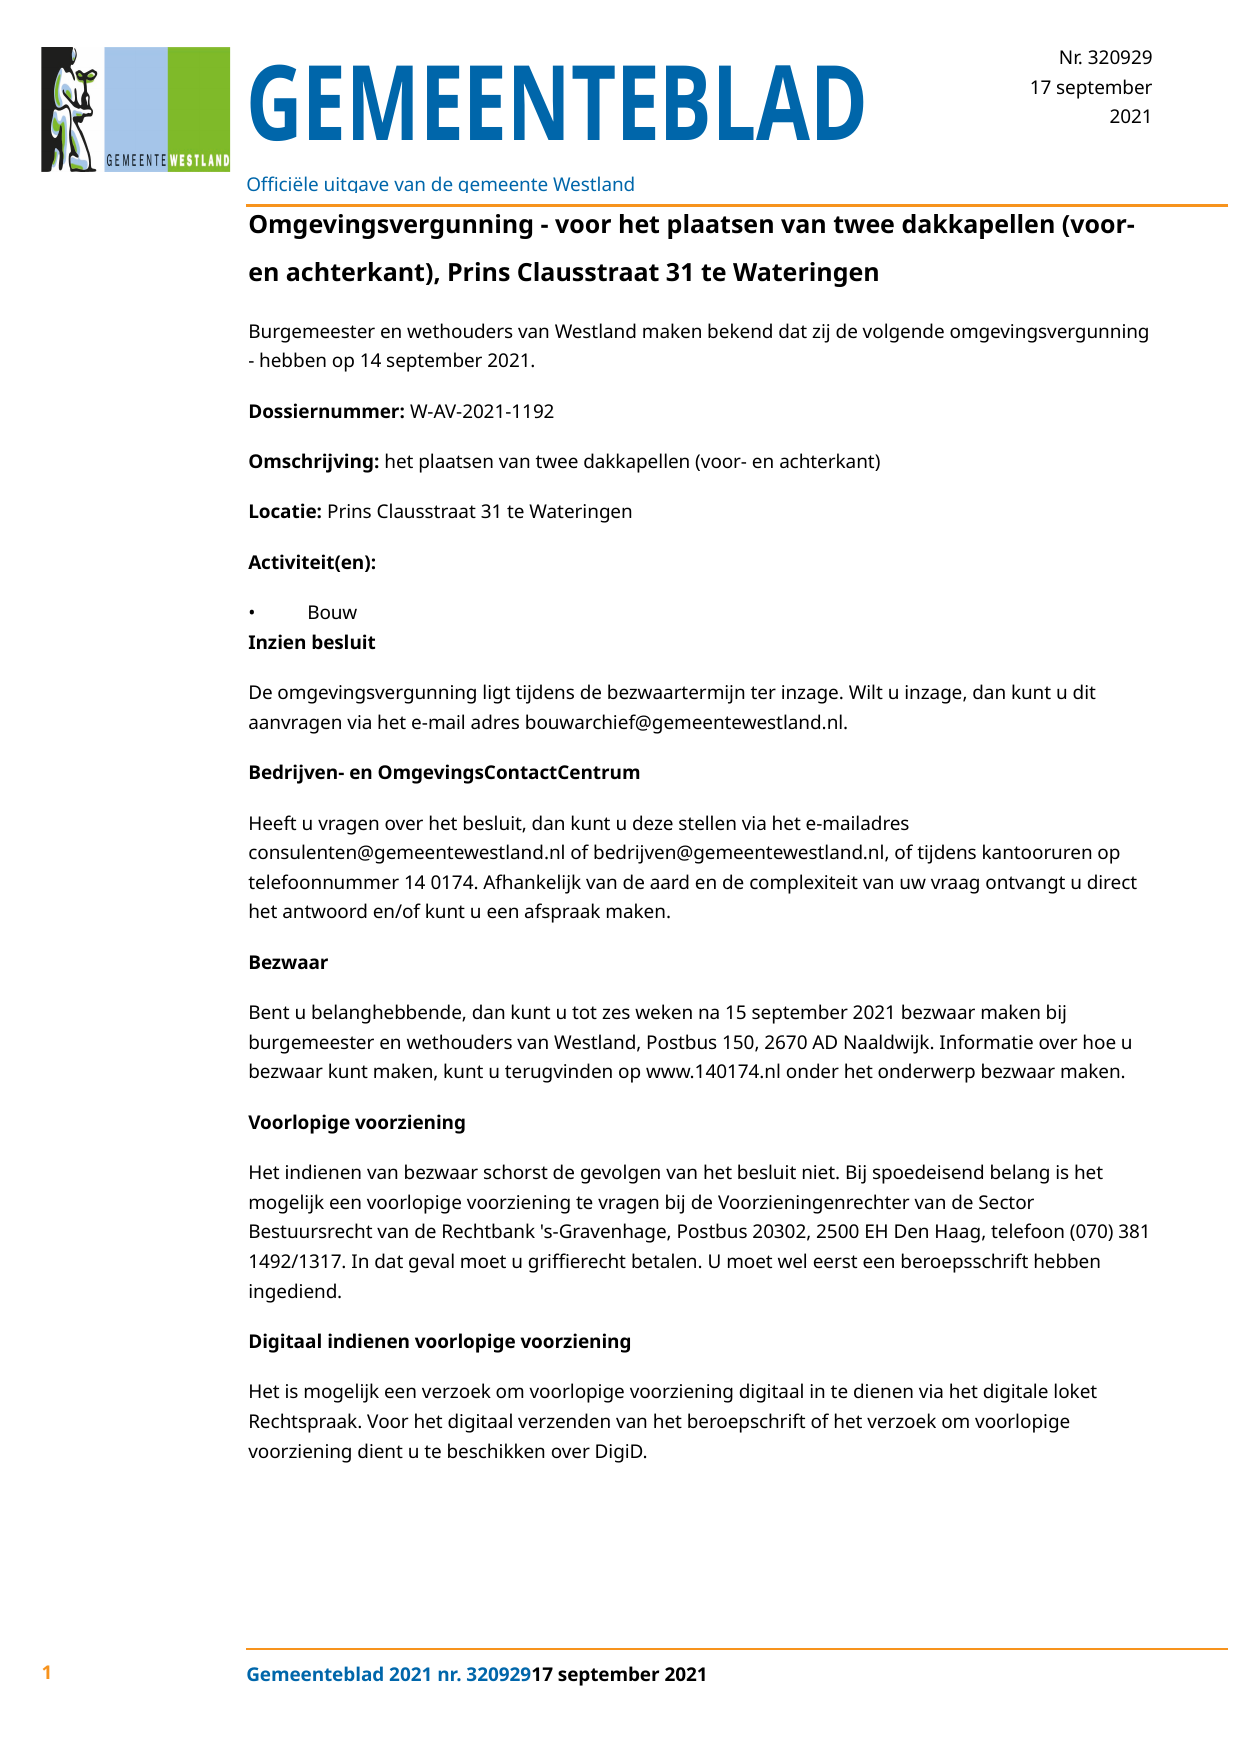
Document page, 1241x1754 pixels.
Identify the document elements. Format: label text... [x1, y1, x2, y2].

text Omgevingsvergunning - voor het plaatsen van twee dakkapellen (voor- en achterkant), Prins Clausstraat 31 te Wateringen [248, 207, 1152, 288]
text Bezwaar [248, 949, 1152, 975]
text Heeft u vragen over het besluit, dan kunt u deze stellen via het e-mailadres consulenten@gemeentewestland.nl of bedrijven@gemeentewestland.nl, of tijdens kantooruren op telefoonnummer 14 0174. Afhankelijk van de aard en de complexiteit van uw vraag ontvangt u direct het antwoord en/of kunt u een afspraak maken. [248, 810, 1152, 924]
text Locatie: Prins Clausstraat 31 te Wateringen [248, 499, 1152, 524]
text Het indienen van bezwaar schorst de gevolgen van het besluit niet. Bij spoedeisend belang is het mogelijk een voorlopige voorziening te vragen bij de Voorzieningenrechter van de Sector Bestuursrecht van de Rechtbank 's-Gravenhage, Postbus 20302, 2500 EH Den Haag, telefoon (070) 381 1492/1317. In dat geval moet u griffierecht betalen. U moet wel eerst een beroepsschrift hebben ingediend. [248, 1159, 1152, 1304]
text Bent u belanghebbende, dan kunt u tot zes weken na 15 september 2021 bezwaar maken bij burgemeester en wethouders van Westland, Postbus 150, 2670 AD Naaldwijk. Informatie over hoe u bezwaar kunt maken, kunt u terugvinden op www.140174.nl onder het onderwerp bezwaar maken. [248, 999, 1152, 1084]
text Bedrijven- en OmgevingsContactCentrum [248, 759, 1152, 785]
text Burgemeester en wethouders van Westland maken bekend dat zij de volgende omgevingsvergunning - hebben op 14 september 2021. [248, 318, 1152, 373]
text Het is mogelijk een verzoek om voorlopige voorziening digitaal in te dienen via het digitale loket Rechtspraak. Voor het digitaal verzenden van het beroepschrift of het verzoek om voorlopige voorziening dient u te beschikken over DigiD. [248, 1379, 1152, 1464]
text Activiteit(en): [248, 549, 1152, 575]
text Digitaal indienen voorlopige voorziening [248, 1328, 1152, 1354]
list Bouw [248, 599, 1152, 625]
text De omgevingsvergunning ligt tijdens de bezwaartermijn ter inzage. Wilt u inzage, dan kunt u dit aanvragen via het e-mail adres bouwarchief@gemeentewestland.nl. [248, 679, 1152, 735]
text Dossiernummer: W-AV-2021-1192 [248, 398, 1152, 424]
text Voorlopige voorziening [248, 1109, 1152, 1135]
text Omschrijving: het plaatsen van twee dakkapellen (voor- en achterkant) [248, 448, 1152, 474]
text Inzien besluit [248, 629, 1152, 655]
picture [41, 47, 231, 172]
